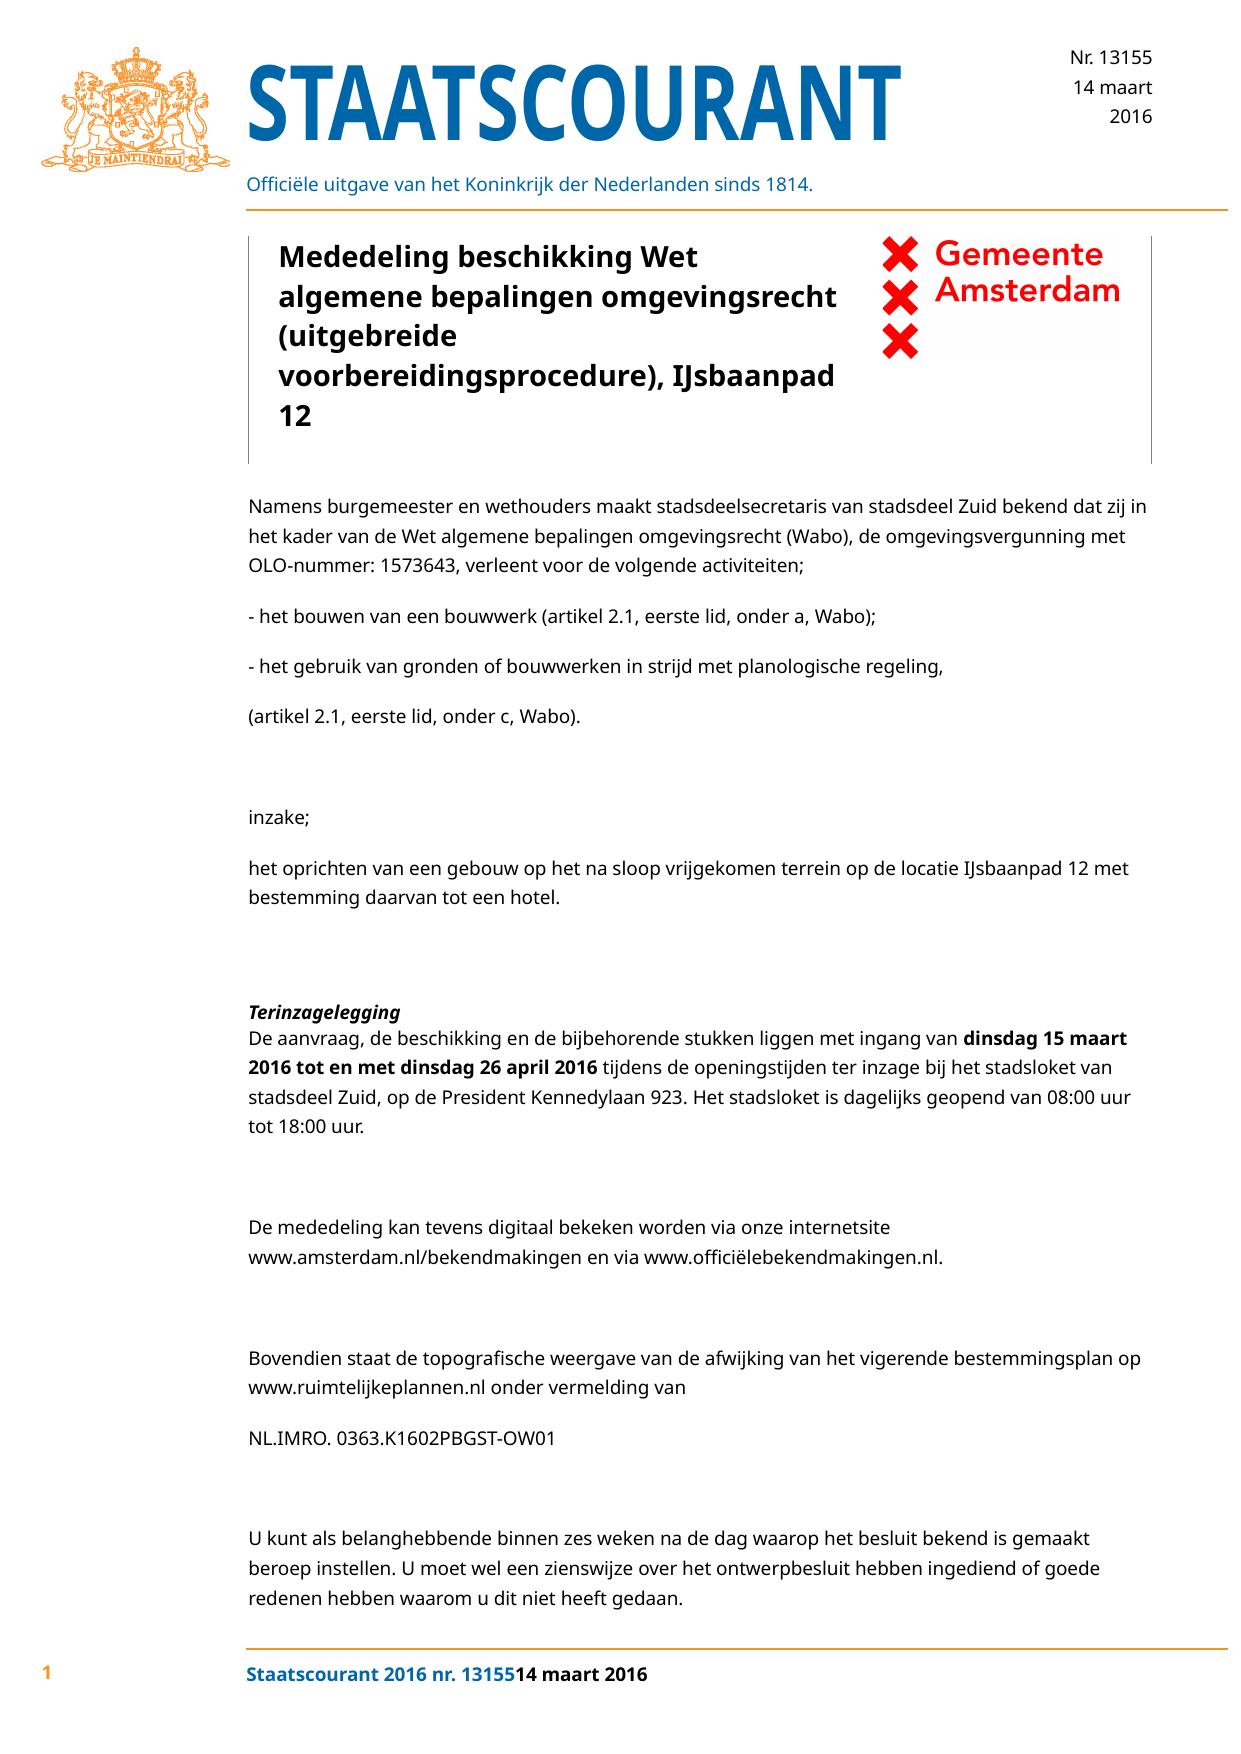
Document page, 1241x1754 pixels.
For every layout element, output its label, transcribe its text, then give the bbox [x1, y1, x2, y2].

text - het bouwen van een bouwwerk (artikel 2.1, eerste lid, onder a, Wabo); [248, 603, 1152, 629]
text Bovendien staat de topografische weergave van de afwijking van het vigerende bestemmingsplan op www.ruimtelijkeplannen.nl onder vermelding van [248, 1345, 1152, 1400]
picture [882, 236, 1119, 359]
text U kunt als belanghebbende binnen zes weken na de dag waarop het besluit bekend is gemaakt beroep instellen. U moet wel een zienswijze over het ontwerpbesluit hebben ingediend of goede redenen hebben waarom u dit niet heeft gedaan. [248, 1526, 1152, 1610]
text Namens burgemeester en wethouders maakt stadsdeelsecretaris van stadsdeel Zuid bekend dat zij in het kader van de Wet algemene bepalingen omgevingsrecht (Wabo), de omgevingsvergunning met OLO-nummer: 1573643, verleent voor de volgende activiteiten; [248, 493, 1152, 578]
table_header [850, 236, 1151, 464]
text (artikel 2.1, eerste lid, onder c, Wabo). [248, 704, 1152, 729]
table_header Mededeling beschikking Wet algemene bepalingen omgevingsrecht (uitgebreide voorbereidingsprocedure), IJsbaanpad 12 [249, 236, 850, 464]
text het oprichten van een gebouw op het na sloop vrijgekomen terrein op de locatie IJsbaanpad 12 met bestemming daarvan tot een hotel. [248, 855, 1152, 910]
text inzake; [248, 804, 1152, 830]
text Terinzagelegging [248, 999, 1152, 1025]
text De aanvraag, de beschikking en de bijbehorende stukken liggen met ingang van dinsdag 15 maart 2016 tot en met dinsdag 26 april 2016 tijdens de openingstijden ter inzage bij het stadsloket van stadsdeel Zuid, op de President Kennedylaan 923. Het stadsloket is dagelijks geopend van 08:00 uur tot 18:00 uur. [248, 1025, 1152, 1139]
text NL.IMRO. 0363.K1602PBGST-OW01 [248, 1425, 1152, 1450]
text De mededeling kan tevens digitaal bekeken worden via onze internetsite www.amsterdam.nl/bekendmakingen en via www.officiëlebekendmakingen.nl. [248, 1214, 1152, 1269]
picture [41, 47, 231, 172]
text - het gebruik van gronden of bouwwerken in strijd met planologische regeling, [248, 653, 1152, 679]
